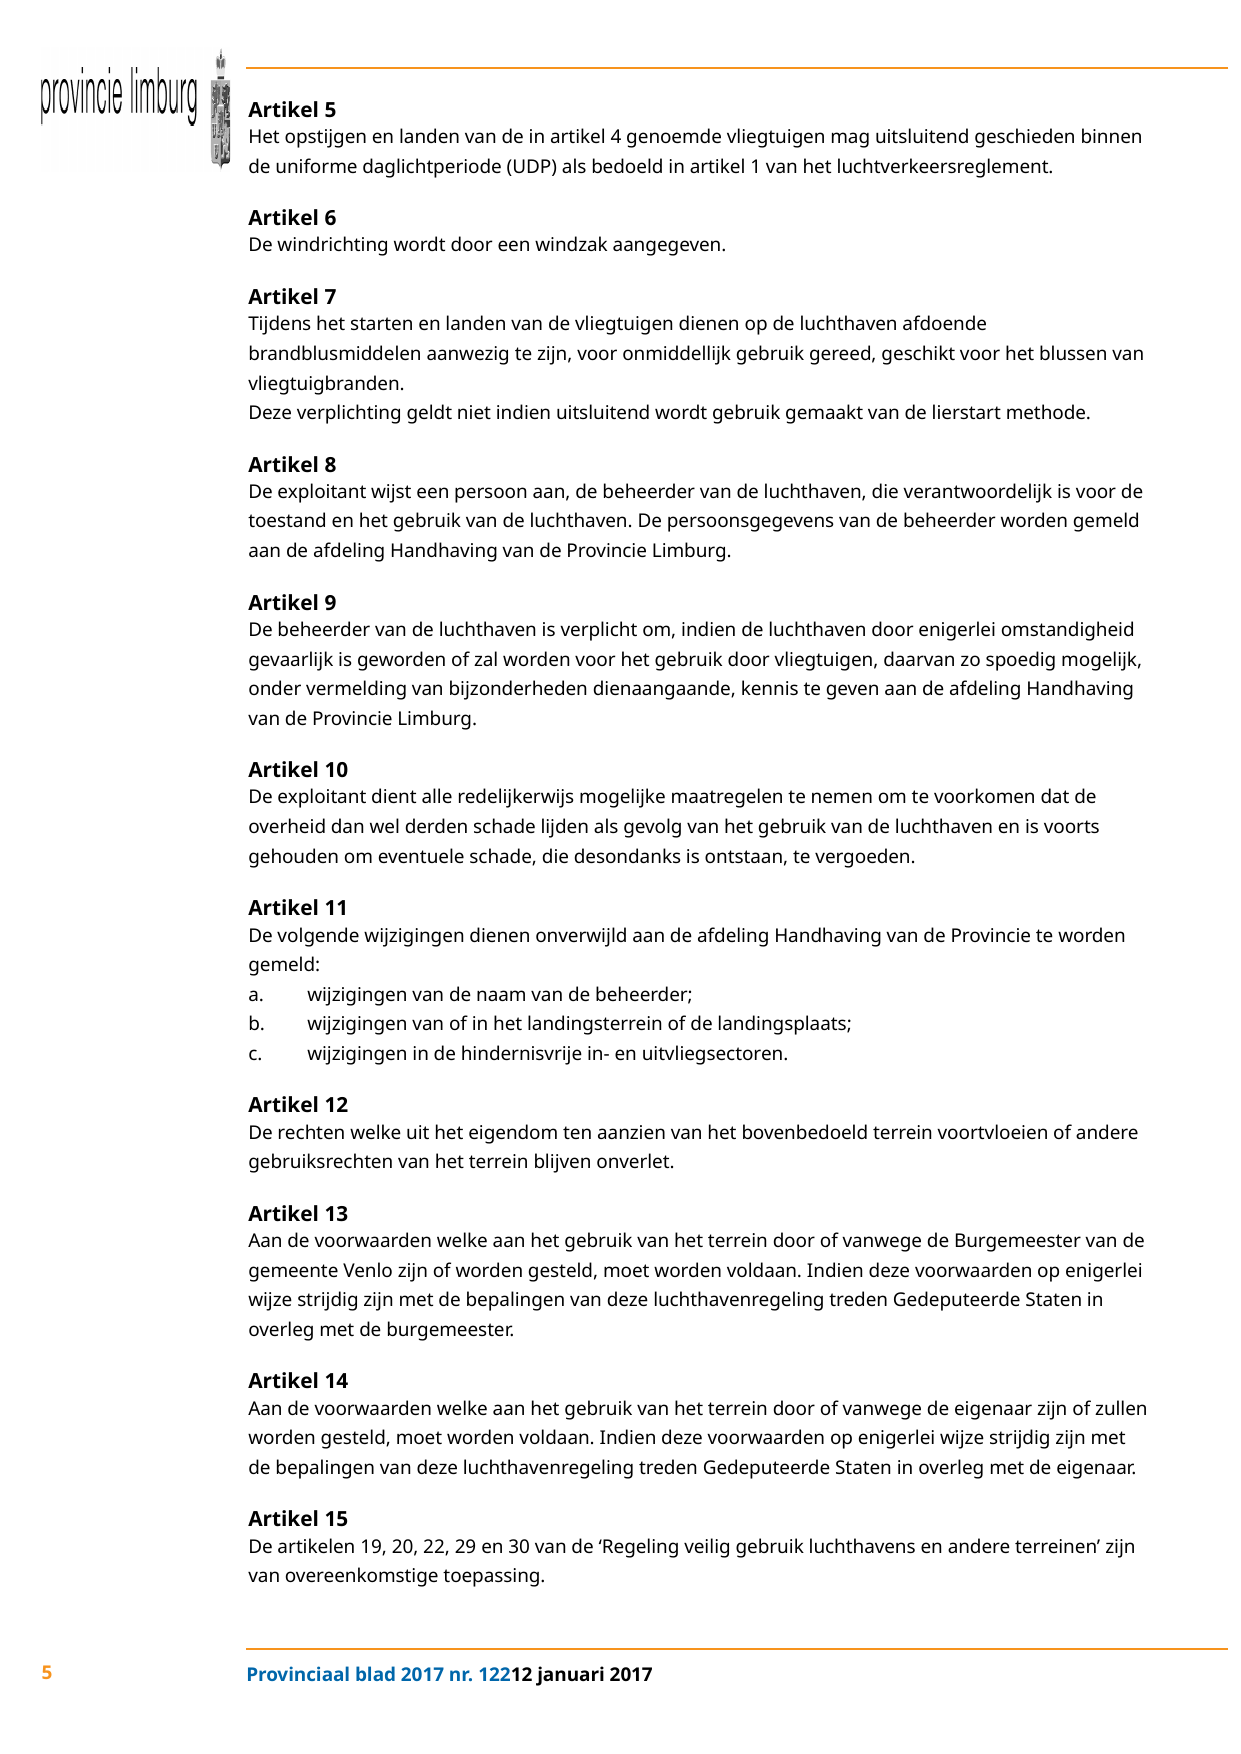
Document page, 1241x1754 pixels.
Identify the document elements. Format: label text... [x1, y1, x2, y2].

text Aan de voorwaarden welke aan het gebruik van het terrein door of vanwege de Burgemeester van de gemeente Venlo zijn of worden gesteld, moet worden voldaan. Indien deze voorwaarden op enigerlei wijze strijdig zijn met de bepalingen van deze luchthavenregeling treden Gedeputeerde Staten in overleg met de burgemeester. [248, 1227, 1152, 1342]
text De volgende wijzigingen dienen onverwijld aan de afdeling Handhaving van de Provincie te worden gemeld: [248, 922, 1152, 977]
text De beheerder van de luchthaven is verplicht om, indien de luchthaven door enigerlei omstandigheid gevaarlijk is geworden of zal worden voor het gebruik door vliegtuigen, daarvan zo spoedig mogelijk, onder vermelding van bijzonderheden dienaangaande, kennis te geven aan de afdeling Handhaving van de Provincie Limburg. [248, 616, 1152, 731]
text De exploitant wijst een persoon aan, de beheerder van de luchthaven, die verantwoordelijk is voor de toestand en het gebruik van de luchthaven. De persoonsgegevens van de beheerder worden gemeld aan de afdeling Handhaving van de Provincie Limburg. [248, 478, 1152, 563]
text Deze verplichting geldt niet indien uitsluitend wordt gebruik gemaakt van de lierstart methode. [248, 399, 1152, 425]
list wijzigingen van de naam van de beheerder; [248, 981, 1152, 1007]
text Artikel 7 [248, 282, 1152, 311]
text Aan de voorwaarden welke aan het gebruik van het terrein door of vanwege de eigenaar zijn of zullen worden gesteld, moet worden voldaan. Indien deze voorwaarden op enigerlei wijze strijdig zijn met de bepalingen van deze luchthavenregeling treden Gedeputeerde Staten in overleg met de eigenaar. [248, 1395, 1152, 1480]
picture [41, 47, 231, 172]
text Artikel 8 [248, 450, 1152, 478]
list wijzigingen van of in het landingsterrein of de landingsplaats; [248, 1011, 1152, 1036]
text Artikel 9 [248, 588, 1152, 616]
list wijzigingen in de hindernisvrije in- en uitvliegsectoren. [248, 1040, 1152, 1066]
text Artikel 15 [248, 1504, 1152, 1533]
text Artikel 12 [248, 1091, 1152, 1119]
text De exploitant dient alle redelijkerwijs mogelijke maatregelen te nemen om te voorkomen dat de overheid dan wel derden schade lijden als gevolg van het gebruik van de luchthaven en is voorts gehouden om eventuele schade, die desondanks is ontstaan, te vergoeden. [248, 784, 1152, 869]
text De artikelen 19, 20, 22, 29 en 30 van de ‘Regeling veilig gebruik luchthavens en andere terreinen’ zijn van overeenkomstige toepassing. [248, 1533, 1152, 1588]
text Artikel 6 [248, 203, 1152, 232]
text Artikel 13 [248, 1199, 1152, 1227]
text Artikel 5 [248, 95, 1152, 123]
text De windrichting wordt door een windzak aangegeven. [248, 232, 1152, 257]
text Tijdens het starten en landen van de vliegtuigen dienen op de luchthaven afdoende brandblusmiddelen aanwezig te zijn, voor onmiddellijk gebruik gereed, geschikt voor het blussen van vliegtuigbranden. [248, 311, 1152, 395]
text Artikel 10 [248, 755, 1152, 784]
text Het opstijgen en landen van de in artikel 4 genoemde vliegtuigen mag uitsluitend geschieden binnen de uniforme daglichtperiode (UDP) als bedoeld in artikel 1 van het luchtverkeersreglement. [248, 123, 1152, 178]
text Artikel 11 [248, 893, 1152, 922]
text Artikel 14 [248, 1367, 1152, 1395]
text De rechten welke uit het eigendom ten aanzien van het bovenbedoeld terrein voortvloeien of andere gebruiksrechten van het terrein blijven onverlet. [248, 1119, 1152, 1174]
